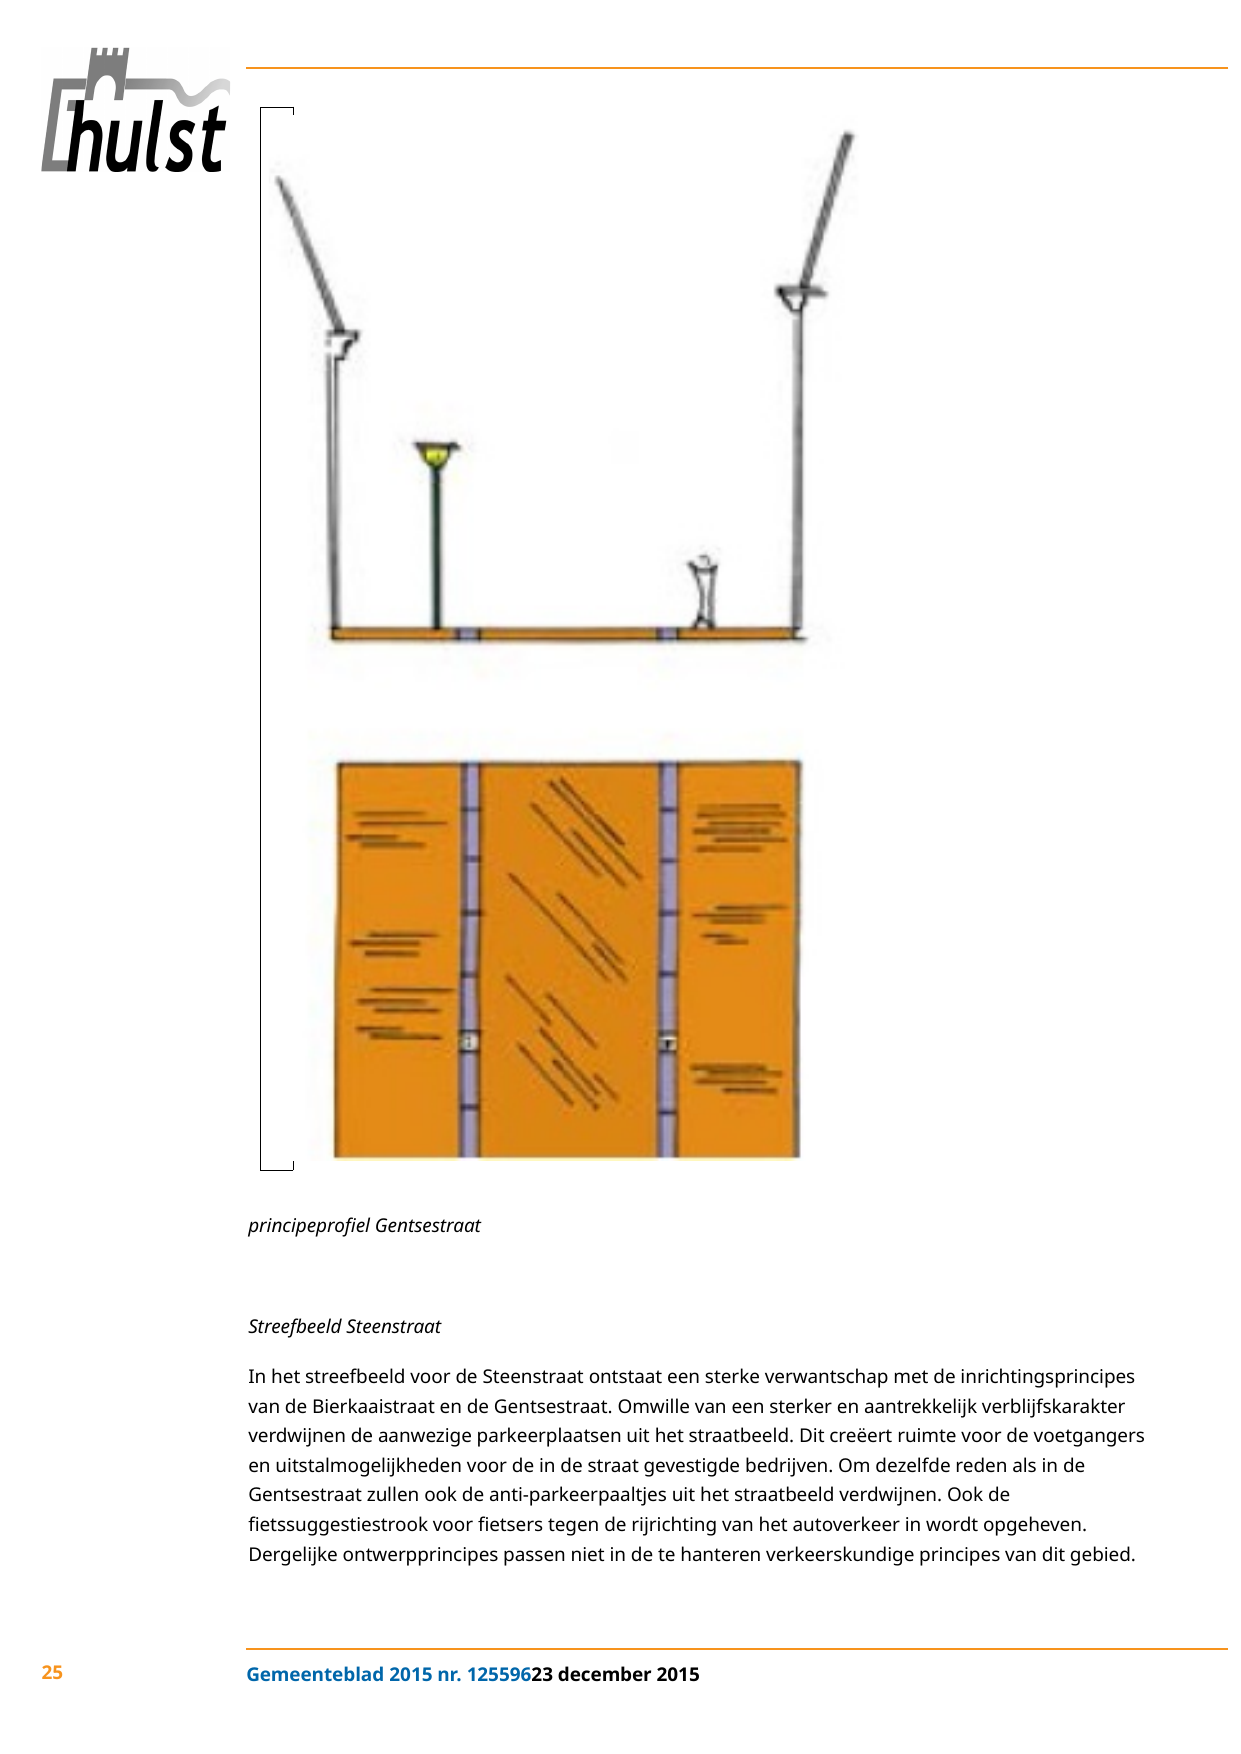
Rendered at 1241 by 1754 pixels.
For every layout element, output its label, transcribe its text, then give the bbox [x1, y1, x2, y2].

picture [41, 47, 231, 172]
text principeprofiel Gentsestraat [248, 1212, 1152, 1238]
text Streefbeeld Steenstraat [248, 1313, 1152, 1339]
text In het streefbeeld voor de Steenstraat ontstaat een sterke verwantschap met de inrichtingsprincipes van de Bierkaaistraat en de Gentsestraat. Omwille van een sterker en aantrekkelijk verblijfskarakter verdwijnen de aanwezige parkeerplaatsen uit het straatbeeld. Dit creëert ruimte voor de voetgangers en uitstalmogelijkheden voor de in de straat gevestigde bedrijven. Om dezelfde reden als in de Gentsestraat zullen ook de anti-parkeerpaaltjes uit het straatbeeld verdwijnen. Ook de fietssuggestiestrook voor fietsers tegen de rijrichting van het autoverkeer in wordt opgeheven. Dergelijke ontwerpprincipes passen niet in de te hanteren verkeerskundige principes van dit gebied. [248, 1363, 1152, 1567]
picture [268, 115, 860, 1161]
